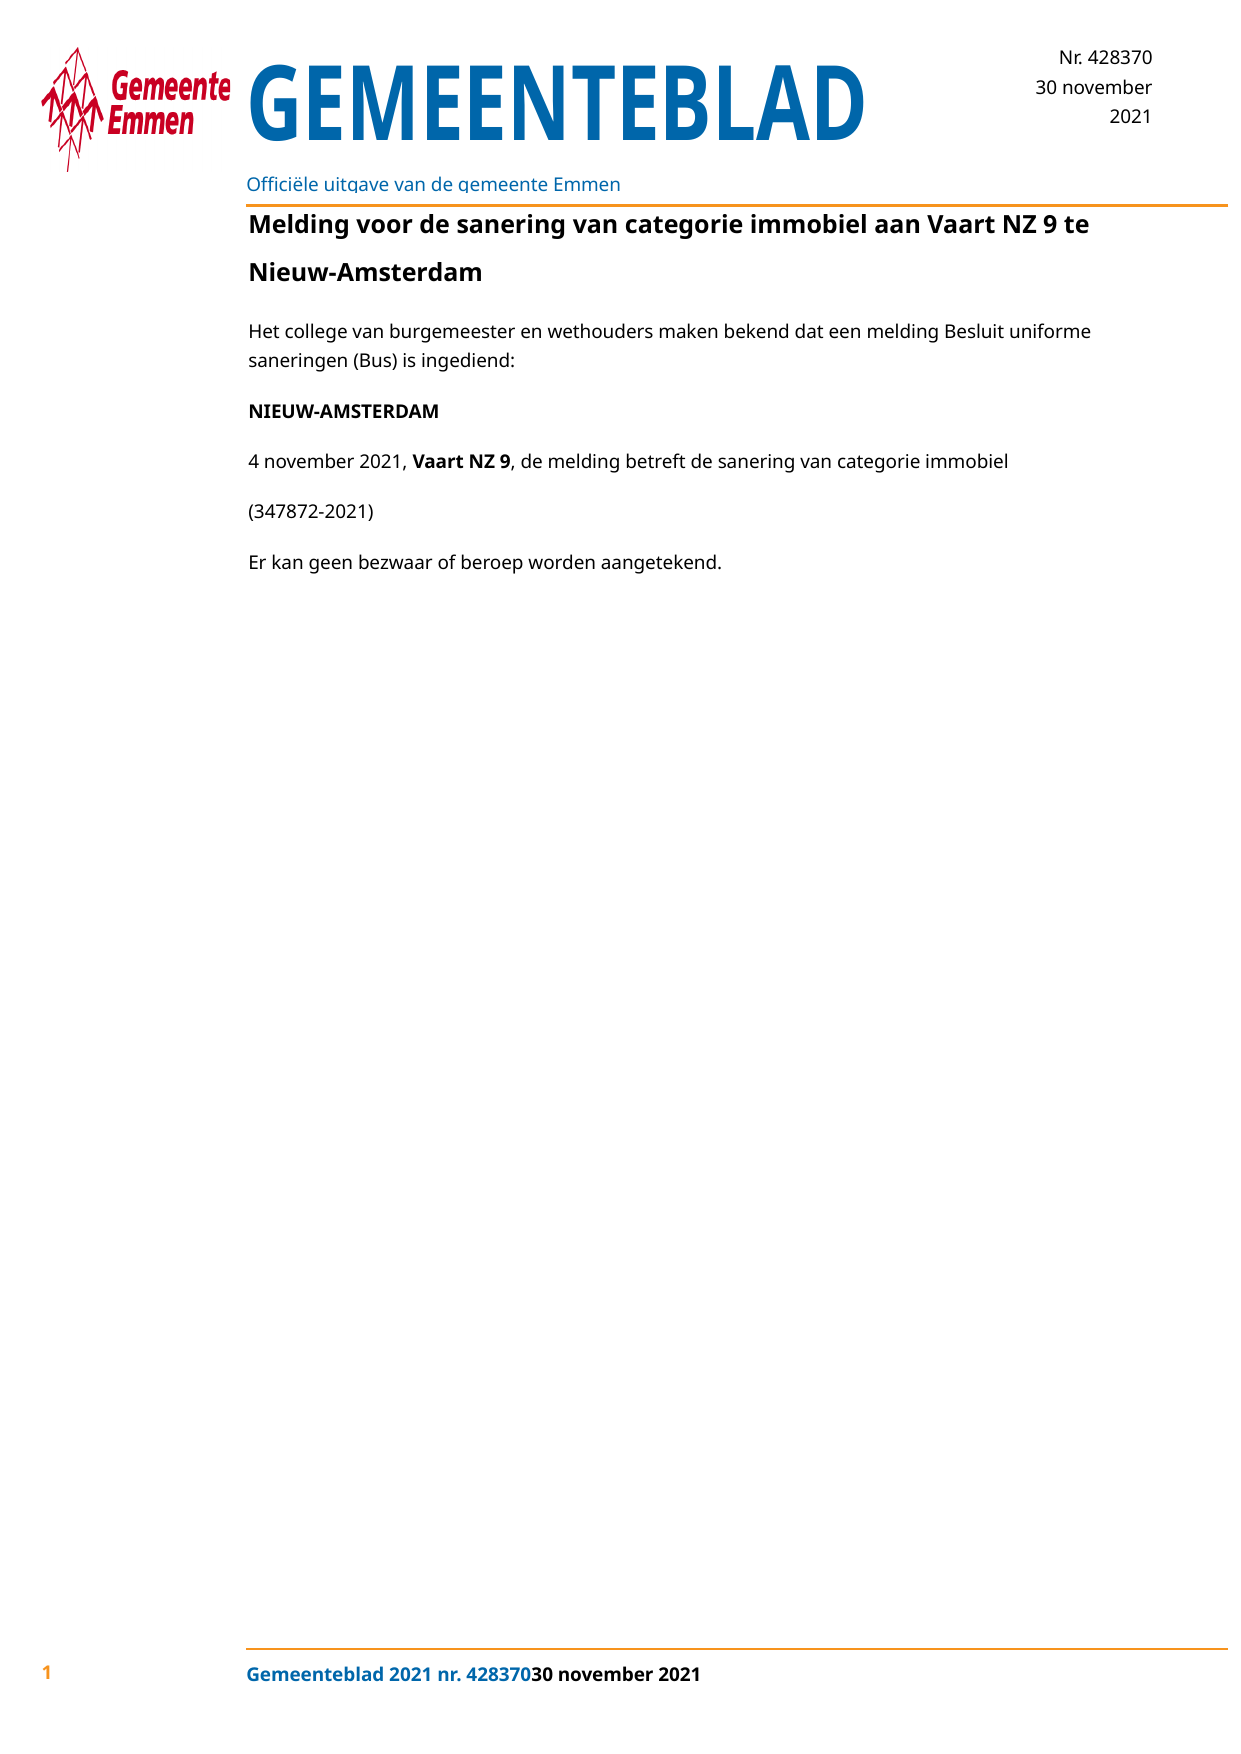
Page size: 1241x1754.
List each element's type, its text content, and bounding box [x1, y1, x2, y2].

picture [41, 47, 231, 172]
text (347872-2021) [248, 499, 1152, 524]
text Melding voor de sanering van categorie immobiel aan Vaart NZ 9 te Nieuw-Amsterdam [248, 207, 1152, 288]
text Het college van burgemeester en wethouders maken bekend dat een melding Besluit uniforme saneringen (Bus) is ingediend: [248, 318, 1152, 373]
text Er kan geen bezwaar of beroep worden aangetekend. [248, 549, 1152, 575]
text 4 november 2021, Vaart NZ 9, de melding betreft de sanering van categorie immobiel [248, 448, 1152, 474]
text NIEUW-AMSTERDAM [248, 398, 1152, 424]
